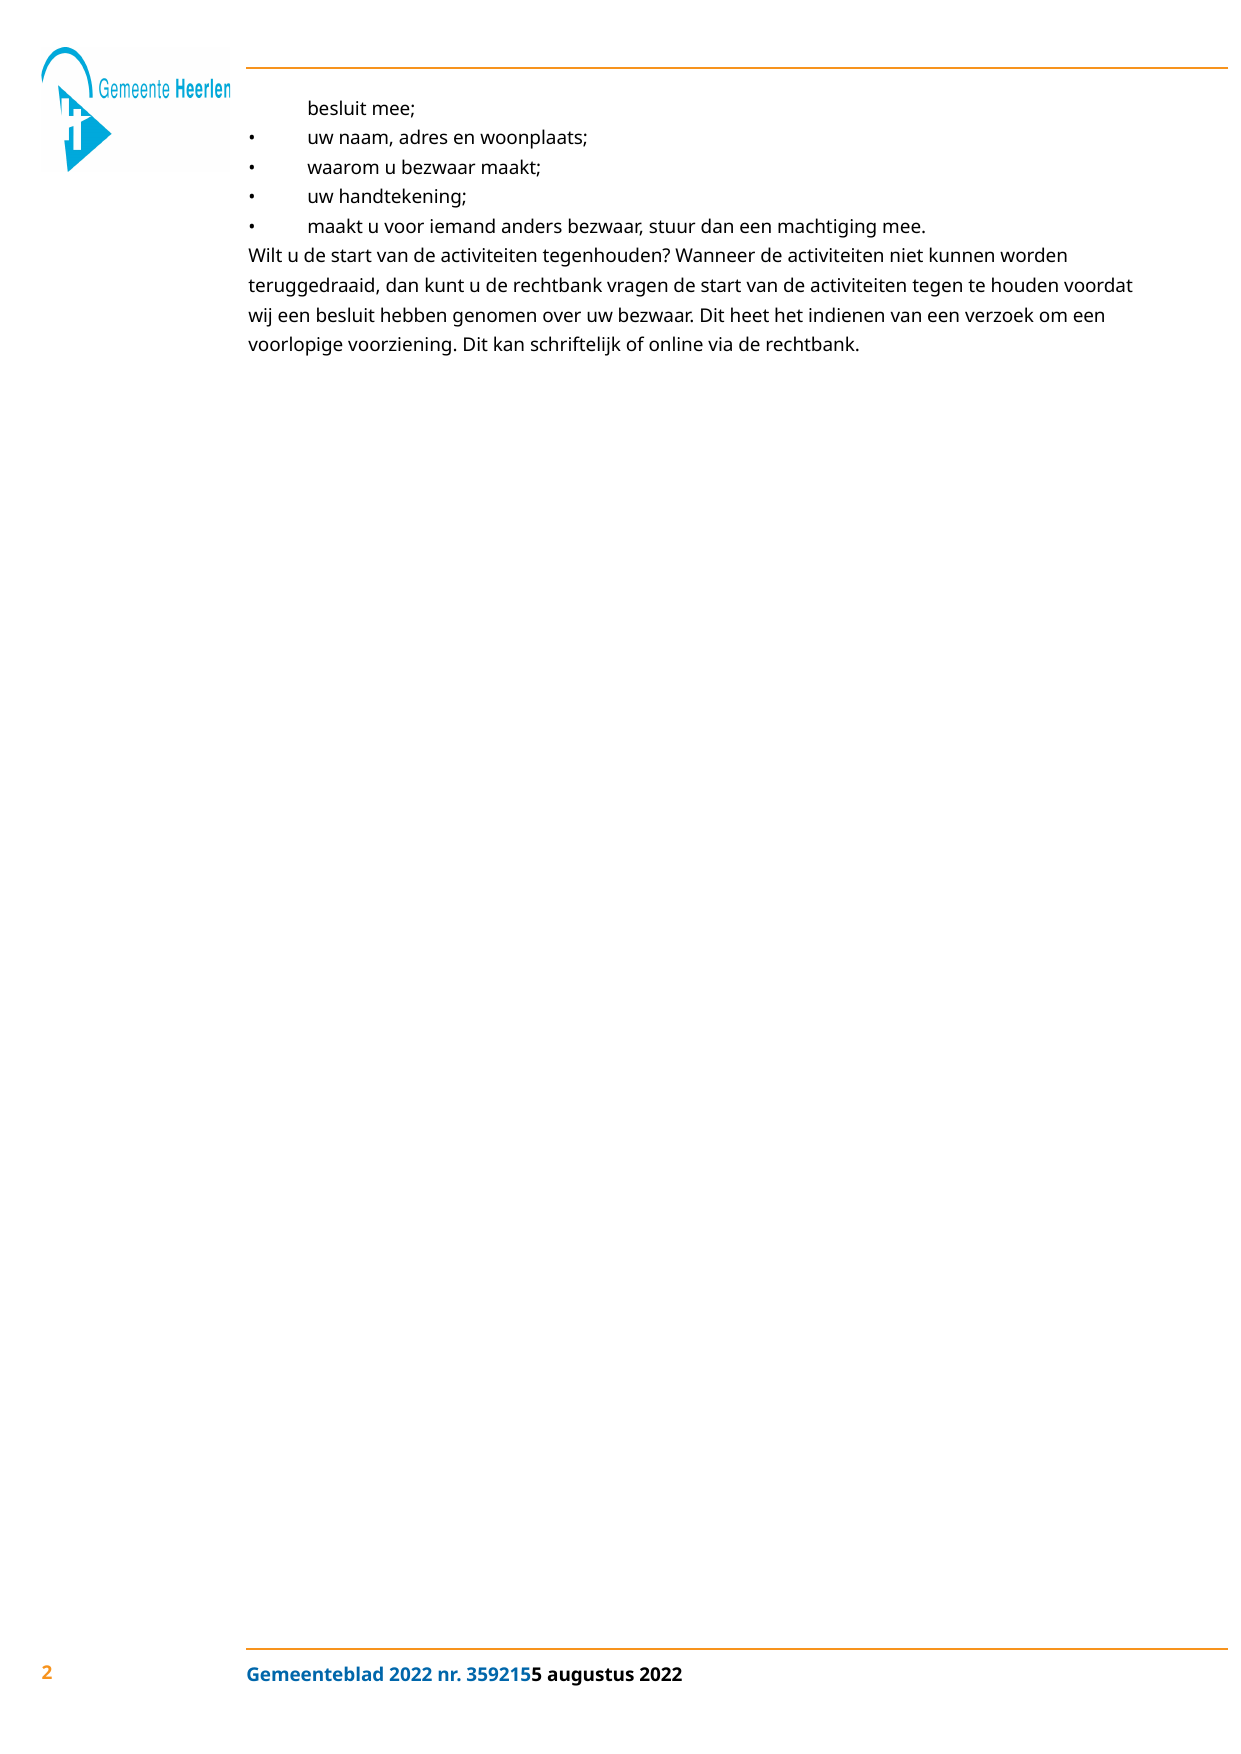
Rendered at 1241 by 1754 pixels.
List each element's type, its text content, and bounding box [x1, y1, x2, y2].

picture [41, 47, 231, 172]
list besluit mee; [248, 95, 1152, 121]
text Wilt u de start van de activiteiten tegenhouden? Wanneer de activiteiten niet kunnen worden teruggedraaid, dan kunt u de rechtbank vragen de start van de activiteiten tegen te houden voordat wij een besluit hebben genomen over uw bezwaar. Dit heet het indienen van een verzoek om een voorlopige voorziening. Dit kan schriftelijk of online via de rechtbank. [248, 243, 1152, 357]
picture [41, 47, 59, 70]
list waarom u bezwaar maakt; [248, 154, 1152, 180]
list uw handtekening; [248, 183, 1152, 209]
list uw naam, adres en woonplaats; [248, 124, 1152, 150]
list maakt u voor iemand anders bezwaar, stuur dan een machtiging mee. [248, 213, 1152, 239]
